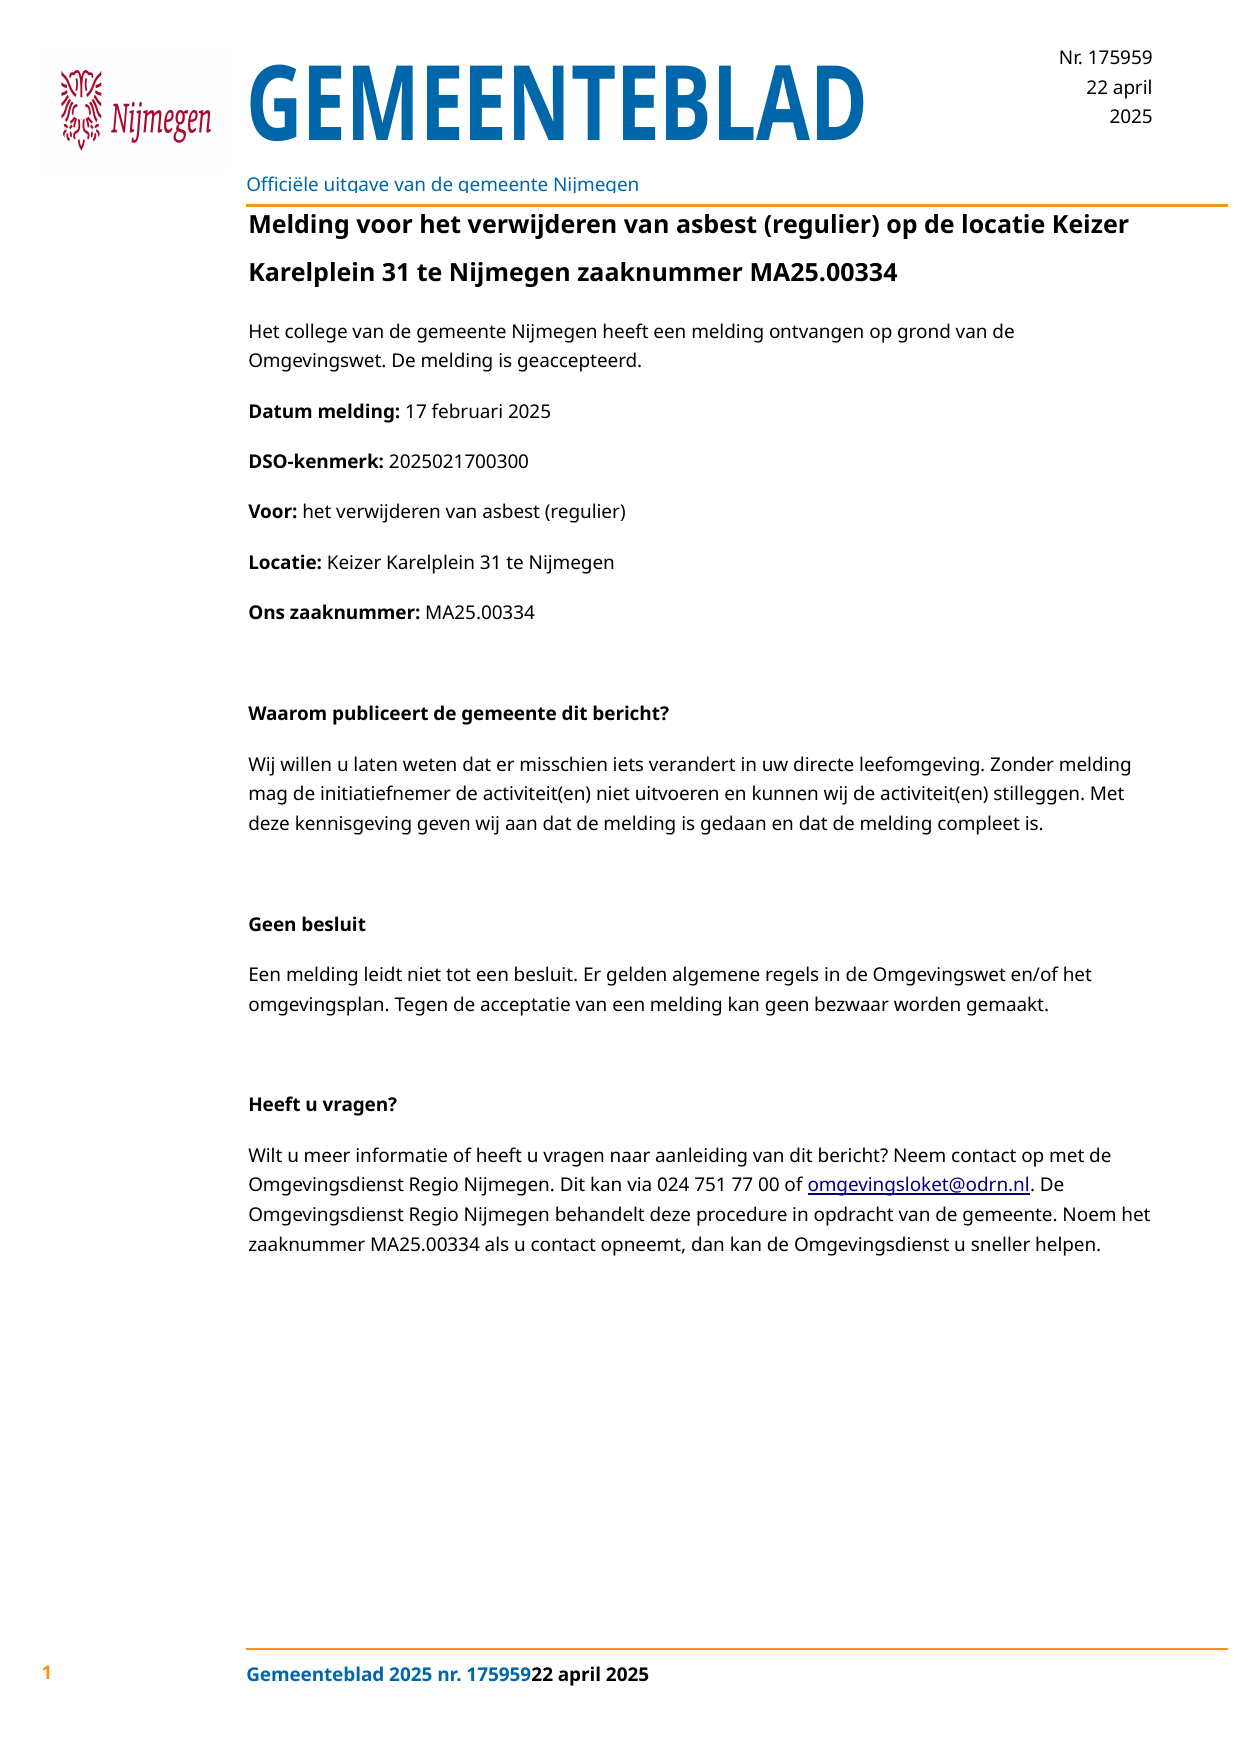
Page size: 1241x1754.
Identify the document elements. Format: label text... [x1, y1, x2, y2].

text Een melding leidt niet tot een besluit. Er gelden algemene regels in de Omgevingswet en/of het omgevingsplan. Tegen de acceptatie van een melding kan geen bezwaar worden gemaakt. [248, 961, 1152, 1017]
picture [41, 47, 231, 172]
text Datum melding: 17 februari 2025 [248, 398, 1152, 424]
text Wilt u meer informatie of heeft u vragen naar aanleiding van dit bericht? Neem contact op met de Omgevingsdienst Regio Nijmegen. Dit kan via 024 751 77 00 of omgevingsloket@odrn.nl. De Omgevingsdienst Regio Nijmegen behandelt deze procedure in opdracht van de gemeente. Noem het zaaknummer MA25.00334 als u contact opneemt, dan kan de Omgevingsdienst u sneller helpen. [248, 1142, 1152, 1257]
text Locatie: Keizer Karelplein 31 te Nijmegen [248, 549, 1152, 575]
text Wij willen u laten weten dat er misschien iets verandert in uw directe leefomgeving. Zonder melding mag de initiatiefnemer de activiteit(en) niet uitvoeren en kunnen wij de activiteit(en) stilleggen. Met deze kennisgeving geven wij aan dat de melding is gedaan en dat de melding compleet is. [248, 751, 1152, 836]
text Het college van de gemeente Nijmegen heeft een melding ontvangen op grond van de Omgevingswet. De melding is geaccepteerd. [248, 318, 1152, 373]
text DSO-kenmerk: 2025021700300 [248, 448, 1152, 474]
text Heeft u vragen? [248, 1092, 1152, 1117]
text Ons zaaknummer: MA25.00334 [248, 599, 1152, 625]
text Voor: het verwijderen van asbest (regulier) [248, 499, 1152, 524]
text Geen besluit [248, 911, 1152, 937]
text Melding voor het verwijderen van asbest (regulier) op de locatie Keizer Karelplein 31 te Nijmegen zaaknummer MA25.00334 [248, 207, 1152, 288]
text Waarom publiceert de gemeente dit bericht? [248, 700, 1152, 726]
